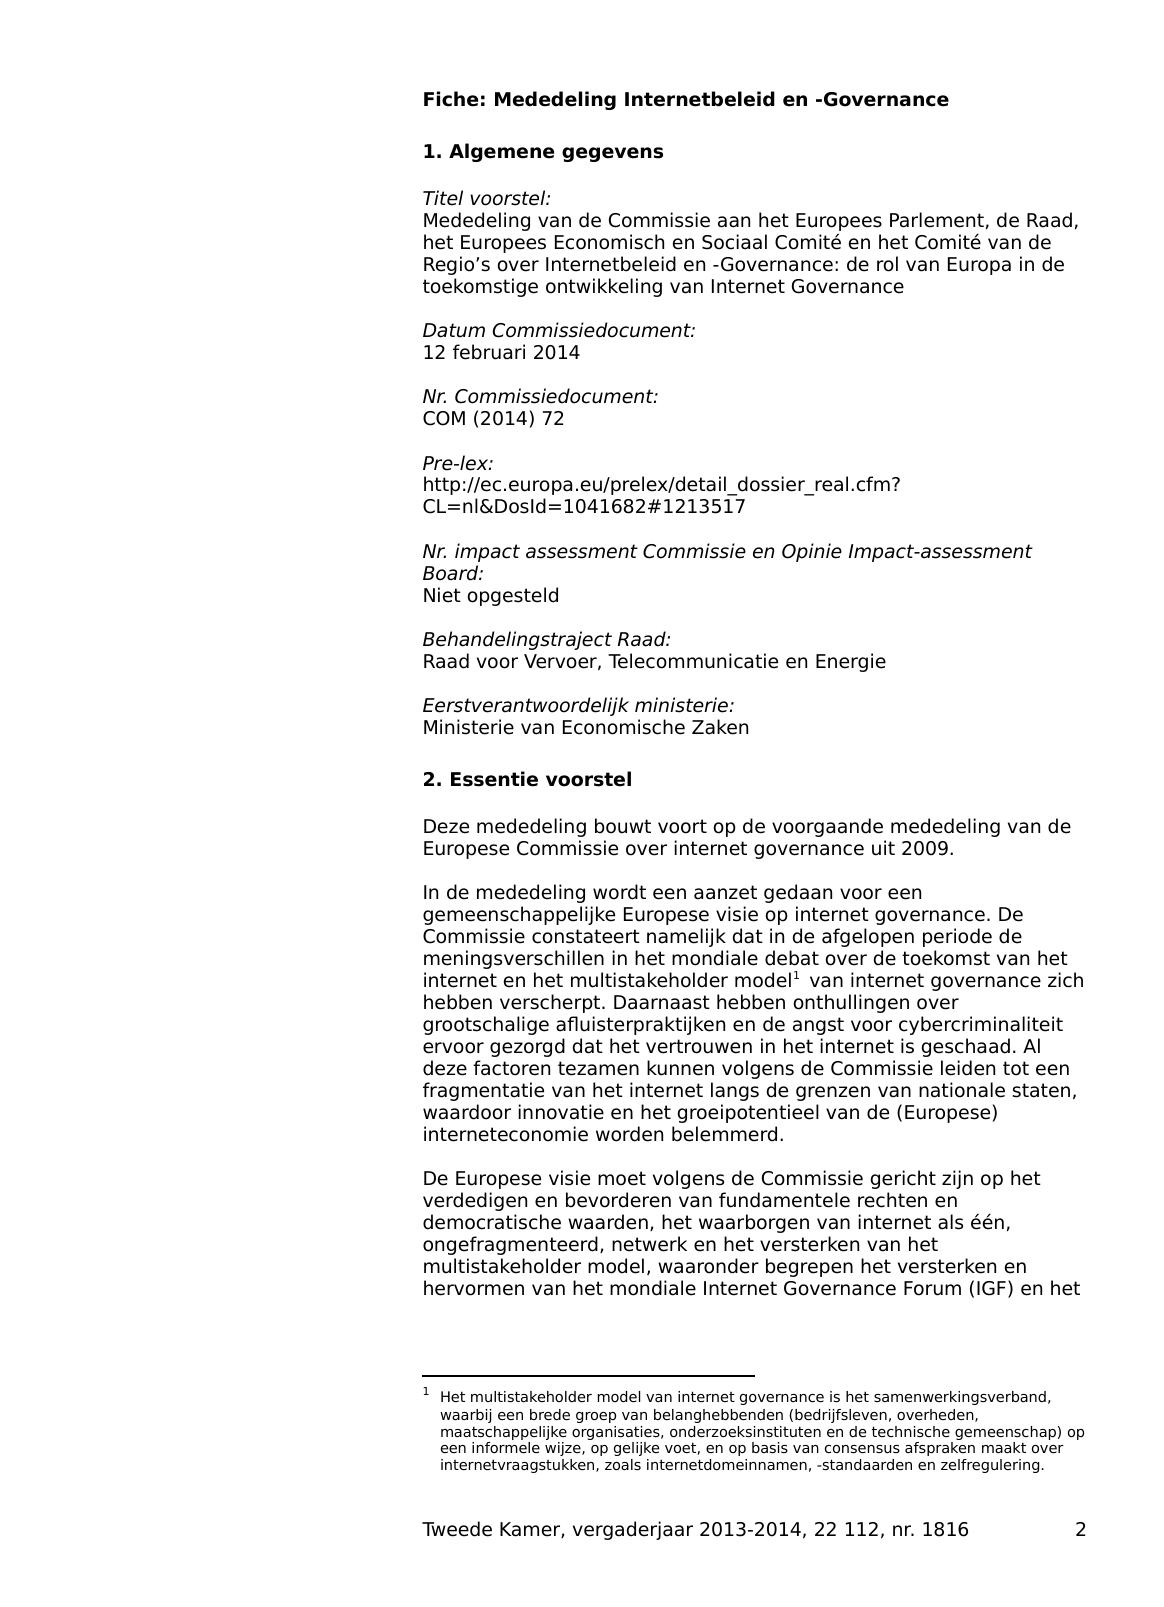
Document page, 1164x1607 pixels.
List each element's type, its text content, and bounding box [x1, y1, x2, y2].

subtitle 2. Essentie voorstel [422, 769, 1087, 791]
text Datum Commissiedocument: [422, 320, 1087, 342]
text Raad voor Vervoer, Telecommunicatie en Energie [422, 651, 1087, 673]
text COM (2014) 72 [422, 408, 1087, 430]
text De Europese visie moet volgens de Commissie gericht zijn op het verdedigen en bevorderen van fundamentele rechten en democratische waarden, het waarborgen van internet als één, ongefragmenteerd, netwerk en het versterken van het multistakeholder model, waaronder begrepen het versterken en hervormen van het mondiale Internet Governance Forum (IGF) en het [422, 1168, 1087, 1300]
subtitle 1. Algemene gegevens [422, 141, 1087, 163]
text Titel voorstel: [422, 188, 1087, 210]
text Het multistakeholder model van internet governance is het samenwerkingsverband, waarbij een brede groep van belanghebbenden (bedrijfsleven, overheden, maatschappelijke organisaties, onderzoeksinstituten en de technische gemeenschap) op een informele wijze, op gelijke voet, en op basis van consensus afspraken maakt over internetvraagstukken, zoals internetdomeinnamen, -standaarden en zelfregulering. [422, 1385, 1087, 1474]
text Behandelingstraject Raad: [422, 629, 1087, 651]
text Mededeling van de Commissie aan het Europees Parlement, de Raad, het Europees Economisch en Sociaal Comité en het Comité van de Regio’s over Internetbeleid en -Governance: de rol van Europa in de toekomstige ontwikkeling van Internet Governance [422, 210, 1087, 298]
text In de mededeling wordt een aanzet gedaan voor een gemeenschappelijke Europese visie op internet governance. De Commissie constateert namelijk dat in de afgelopen periode de meningsverschillen in het mondiale debat over de toekomst van het internet en het multistakeholder model van internet governance zich hebben verscherpt. Daarnaast hebben onthullingen over grootschalige afluisterpraktijken en de angst voor cybercriminaliteit ervoor gezorgd dat het vertrouwen in het internet is geschaad. Al deze factoren tezamen kunnen volgens de Commissie leiden tot een fragmentatie van het internet langs de grenzen van nationale staten, waardoor innovatie en het groeipotentieel van de (Europese) interneteconomie worden belemmerd. [422, 882, 1087, 1146]
text Nr. impact assessment Commissie en Opinie Impact-assessment Board: [422, 541, 1087, 584]
text 12 februari 2014 [422, 342, 1087, 364]
text Eerstverantwoordelijk ministerie: [422, 695, 1087, 717]
text Ministerie van Economische Zaken [422, 717, 1087, 739]
text Deze mededeling bouwt voort op de voorgaande mededeling van de Europese Commissie over internet governance uit 2009. [422, 816, 1087, 860]
text Niet opgesteld [422, 584, 1087, 606]
text Pre-lex: [422, 452, 1087, 474]
text Nr. Commissiedocument: [422, 386, 1087, 408]
subtitle Fiche: Mededeling Internetbeleid en -Governance [422, 89, 1087, 111]
text http://ec.europa.eu/prelex/detail_dossier_real.cfm?CL=nl&DosId=1041682#1213517 [422, 474, 1087, 518]
